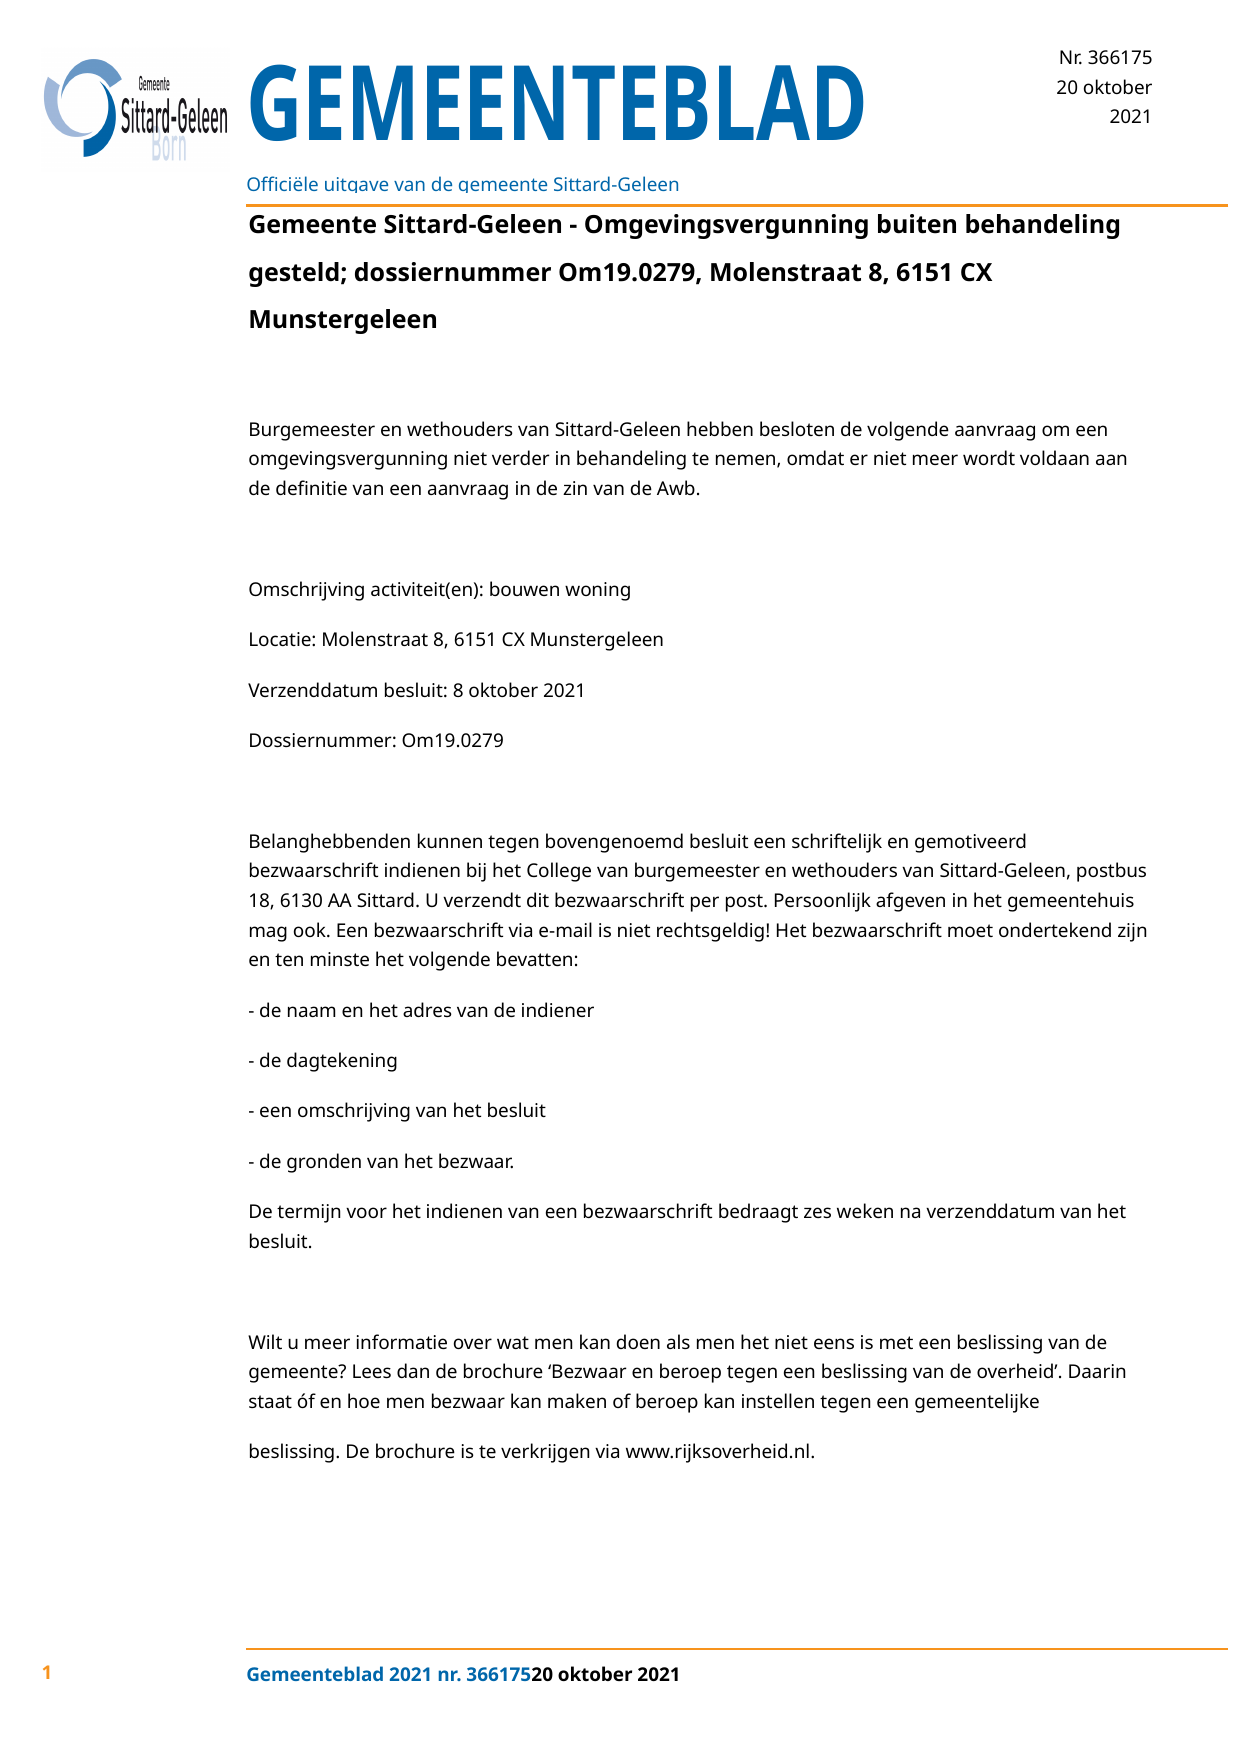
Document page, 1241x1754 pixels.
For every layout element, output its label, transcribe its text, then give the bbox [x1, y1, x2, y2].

picture [41, 47, 231, 172]
text Verzenddatum besluit: 8 oktober 2021 [248, 677, 1152, 702]
text - de dagtekening [248, 1047, 1152, 1073]
text Burgemeester en wethouders van Sittard-Geleen hebben besloten de volgende aanvraag om een omgevingsvergunning niet verder in behandeling te nemen, omdat er niet meer wordt voldaan aan de definitie van een aanvraag in de zin van de Awb. [248, 416, 1152, 501]
text Dossiernummer: Om19.0279 [248, 727, 1152, 753]
text Gemeente Sittard-Geleen - Omgevingsvergunning buiten behandeling gesteld; dossiernummer Om19.0279, Molenstraat 8, 6151 CX Munstergeleen [248, 207, 1152, 336]
text De termijn voor het indienen van een bezwaarschrift bedraagt zes weken na verzenddatum van het besluit. [248, 1198, 1152, 1254]
text Belanghebbenden kunnen tegen bovengenoemd besluit een schriftelijk en gemotiveerd bezwaarschrift indienen bij het College van burgemeester en wethouders van Sittard-Geleen, postbus 18, 6130 AA Sittard. U verzendt dit bezwaarschrift per post. Persoonlijk afgeven in het gemeentehuis mag ook. Een bezwaarschrift via e-mail is niet rechtsgeldig! Het bezwaarschrift moet ondertekend zijn en ten minste het volgende bevatten: [248, 828, 1152, 972]
text Wilt u meer informatie over wat men kan doen als men het niet eens is met een beslissing van de gemeente? Lees dan de brochure ‘Bezwaar en beroep tegen een beslissing van de overheid’. Daarin staat óf en hoe men bezwaar kan maken of beroep kan instellen tegen een gemeentelijke [248, 1329, 1152, 1414]
text - de gronden van het bezwaar. [248, 1148, 1152, 1174]
text beslissing. De brochure is te verkrijgen via www.rijksoverheid.nl. [248, 1438, 1152, 1464]
text - de naam en het adres van de indiener [248, 997, 1152, 1022]
text Omschrijving activiteit(en): bouwen woning [248, 576, 1152, 602]
text - een omschrijving van het besluit [248, 1098, 1152, 1123]
text Locatie: Molenstraat 8, 6151 CX Munstergeleen [248, 626, 1152, 652]
